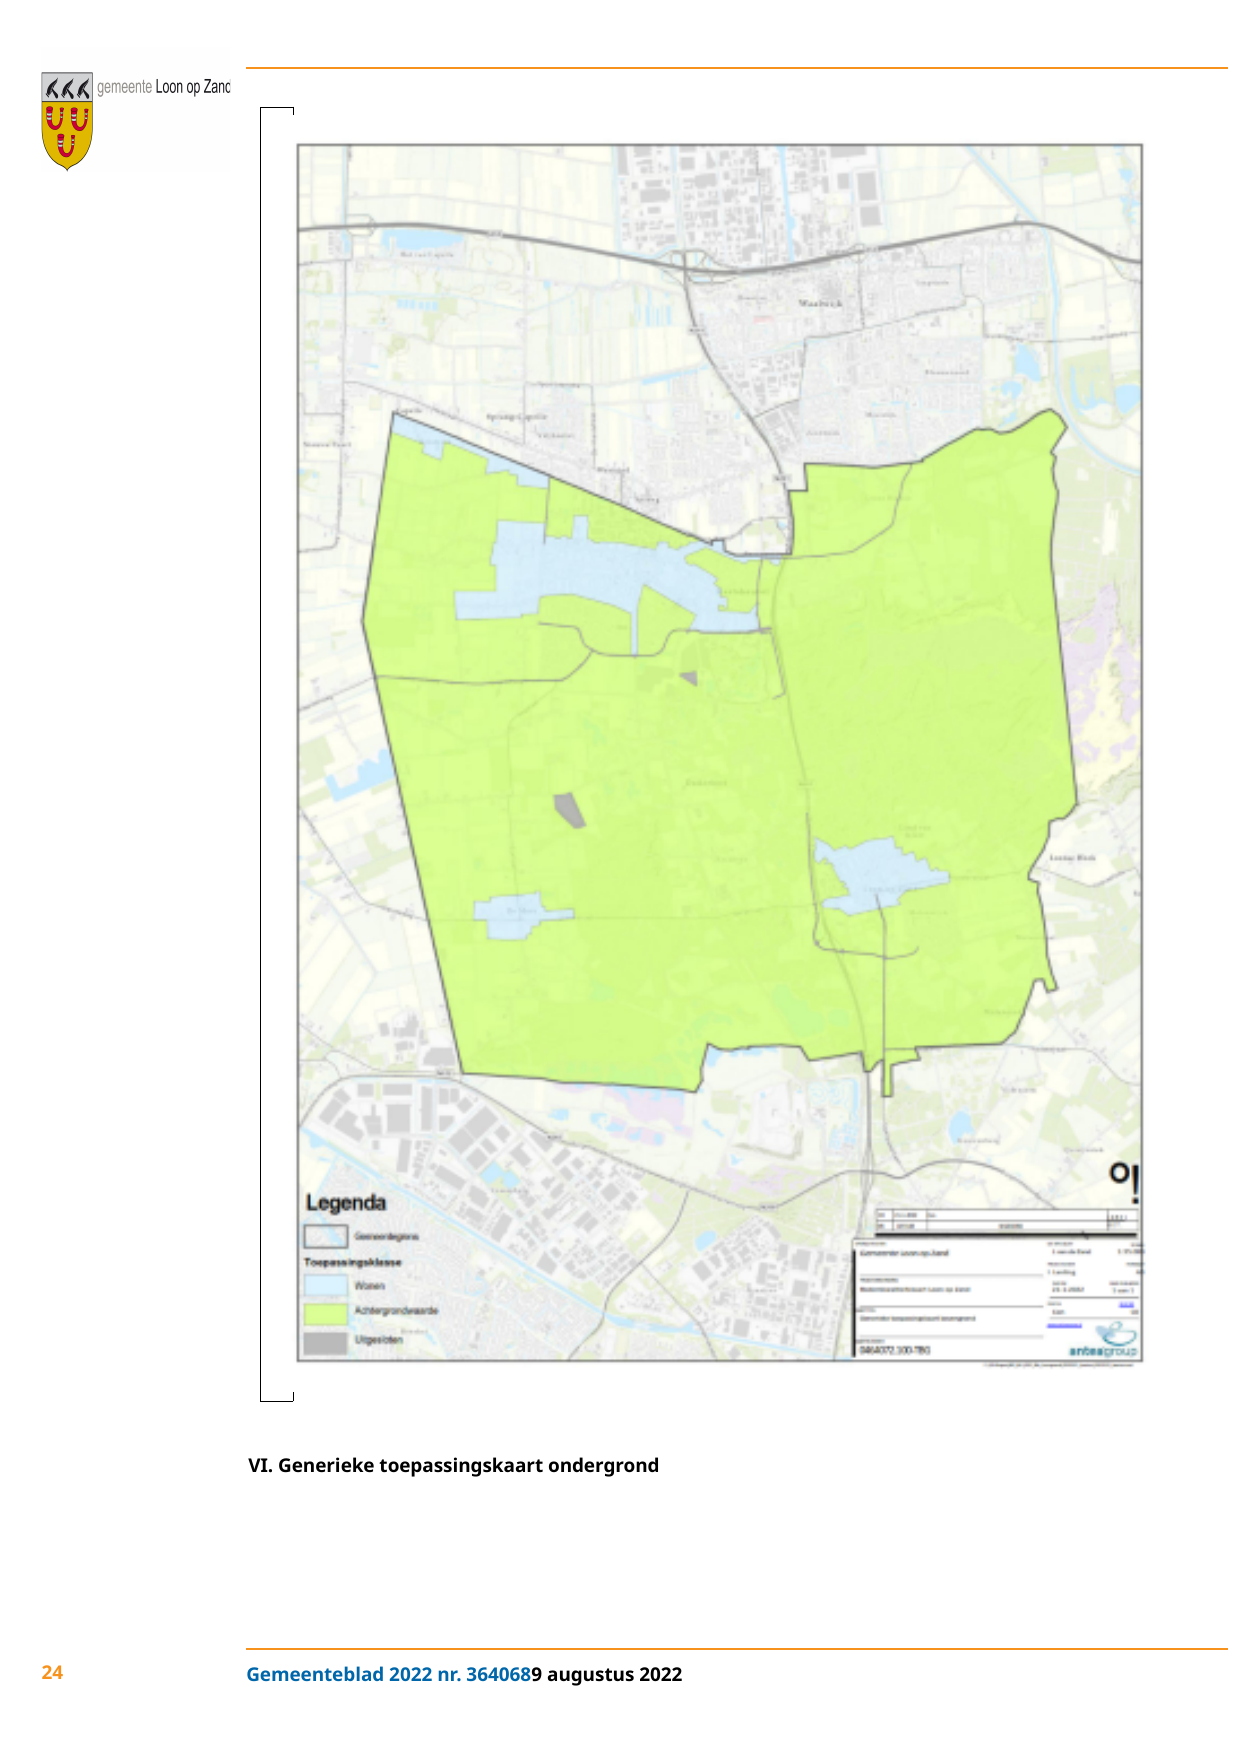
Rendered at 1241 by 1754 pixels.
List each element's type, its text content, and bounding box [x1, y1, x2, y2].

text VI. Generieke toepassingskaart ondergrond [248, 1452, 1152, 1478]
picture [268, 115, 1173, 1392]
picture [41, 47, 231, 172]
